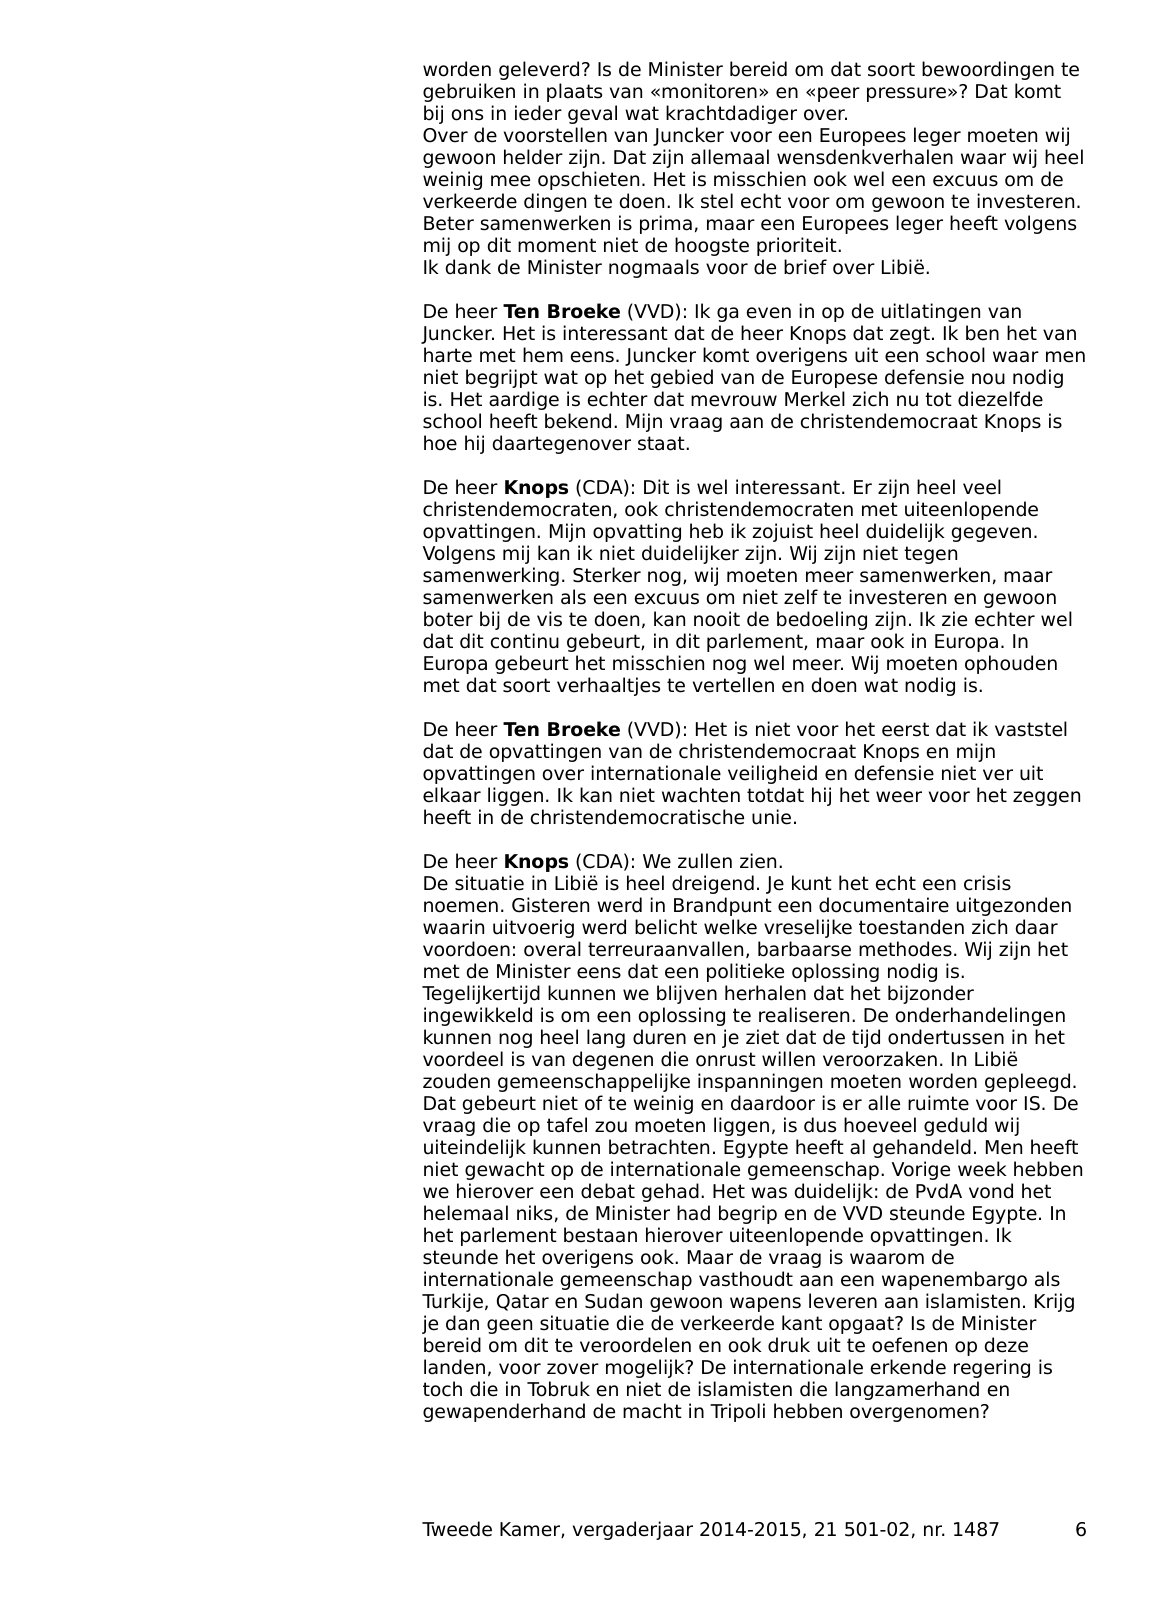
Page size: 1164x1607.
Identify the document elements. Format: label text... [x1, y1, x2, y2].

text De heer Ten Broeke (VVD): Ik ga even in op de uitlatingen van Juncker. Het is interessant dat de heer Knops dat zegt. Ik ben het van harte met hem eens. Juncker komt overigens uit een school waar men niet begrijpt wat op het gebied van de Europese defensie nou nodig is. Het aardige is echter dat mevrouw Merkel zich nu tot diezelfde school heeft bekend. Mijn vraag aan de christendemocraat Knops is hoe hij daartegenover staat. [422, 301, 1087, 455]
text worden geleverd? Is de Minister bereid om dat soort bewoordingen te gebruiken in plaats van «monitoren» en «peer pressure»? Dat komt bij ons in ieder geval wat krachtdadiger over. [422, 59, 1087, 125]
text Ik dank de Minister nogmaals voor de brief over Libië. [422, 257, 1087, 279]
text Over de voorstellen van Juncker voor een Europees leger moeten wij gewoon helder zijn. Dat zijn allemaal wensdenkverhalen waar wij heel weinig mee opschieten. Het is misschien ook wel een excuus om de verkeerde dingen te doen. Ik stel echt voor om gewoon te investeren. Beter samenwerken is prima, maar een Europees leger heeft volgens mij op dit moment niet de hoogste prioriteit. [422, 125, 1087, 257]
text De heer Knops (CDA): We zullen zien. [422, 851, 1087, 873]
text De heer Ten Broeke (VVD): Het is niet voor het eerst dat ik vaststel dat de opvattingen van de christendemocraat Knops en mijn opvattingen over internationale veiligheid en defensie niet ver uit elkaar liggen. Ik kan niet wachten totdat hij het weer voor het zeggen heeft in de christendemocratische unie. [422, 719, 1087, 829]
text De situatie in Libië is heel dreigend. Je kunt het echt een crisis noemen. Gisteren werd in Brandpunt een documentaire uitgezonden waarin uitvoerig werd belicht welke vreselijke toestanden zich daar voordoen: overal terreuraanvallen, barbaarse methodes. Wij zijn het met de Minister eens dat een politieke oplossing nodig is. Tegelijkertijd kunnen we blijven herhalen dat het bijzonder ingewikkeld is om een oplossing te realiseren. De onderhandelingen kunnen nog heel lang duren en je ziet dat de tijd ondertussen in het voordeel is van degenen die onrust willen veroorzaken. In Libië zouden gemeenschappelijke inspanningen moeten worden gepleegd. Dat gebeurt niet of te weinig en daardoor is er alle ruimte voor IS. De vraag die op tafel zou moeten liggen, is dus hoeveel geduld wij uiteindelijk kunnen betrachten. Egypte heeft al gehandeld. Men heeft niet gewacht op de internationale gemeenschap. Vorige week hebben we hierover een debat gehad. Het was duidelijk: de PvdA vond het helemaal niks, de Minister had begrip en de VVD steunde Egypte. In het parlement bestaan hierover uiteenlopende opvattingen. Ik steunde het overigens ook. Maar de vraag is waarom de internationale gemeenschap vasthoudt aan een wapenembargo als Turkije, Qatar en Sudan gewoon wapens leveren aan islamisten. Krijg je dan geen situatie die de verkeerde kant opgaat? Is de Minister bereid om dit te veroordelen en ook druk uit te oefenen op deze landen, voor zover mogelijk? De internationale erkende regering is toch die in Tobruk en niet de islamisten die langzamerhand en gewapenderhand de macht in Tripoli hebben overgenomen? [422, 873, 1087, 1423]
text De heer Knops (CDA): Dit is wel interessant. Er zijn heel veel christendemocraten, ook christendemocraten met uiteenlopende opvattingen. Mijn opvatting heb ik zojuist heel duidelijk gegeven. Volgens mij kan ik niet duidelijker zijn. Wij zijn niet tegen samenwerking. Sterker nog, wij moeten meer samenwerken, maar samenwerken als een excuus om niet zelf te investeren en gewoon boter bij de vis te doen, kan nooit de bedoeling zijn. Ik zie echter wel dat dit continu gebeurt, in dit parlement, maar ook in Europa. In Europa gebeurt het misschien nog wel meer. Wij moeten ophouden met dat soort verhaaltjes te vertellen en doen wat nodig is. [422, 477, 1087, 697]
